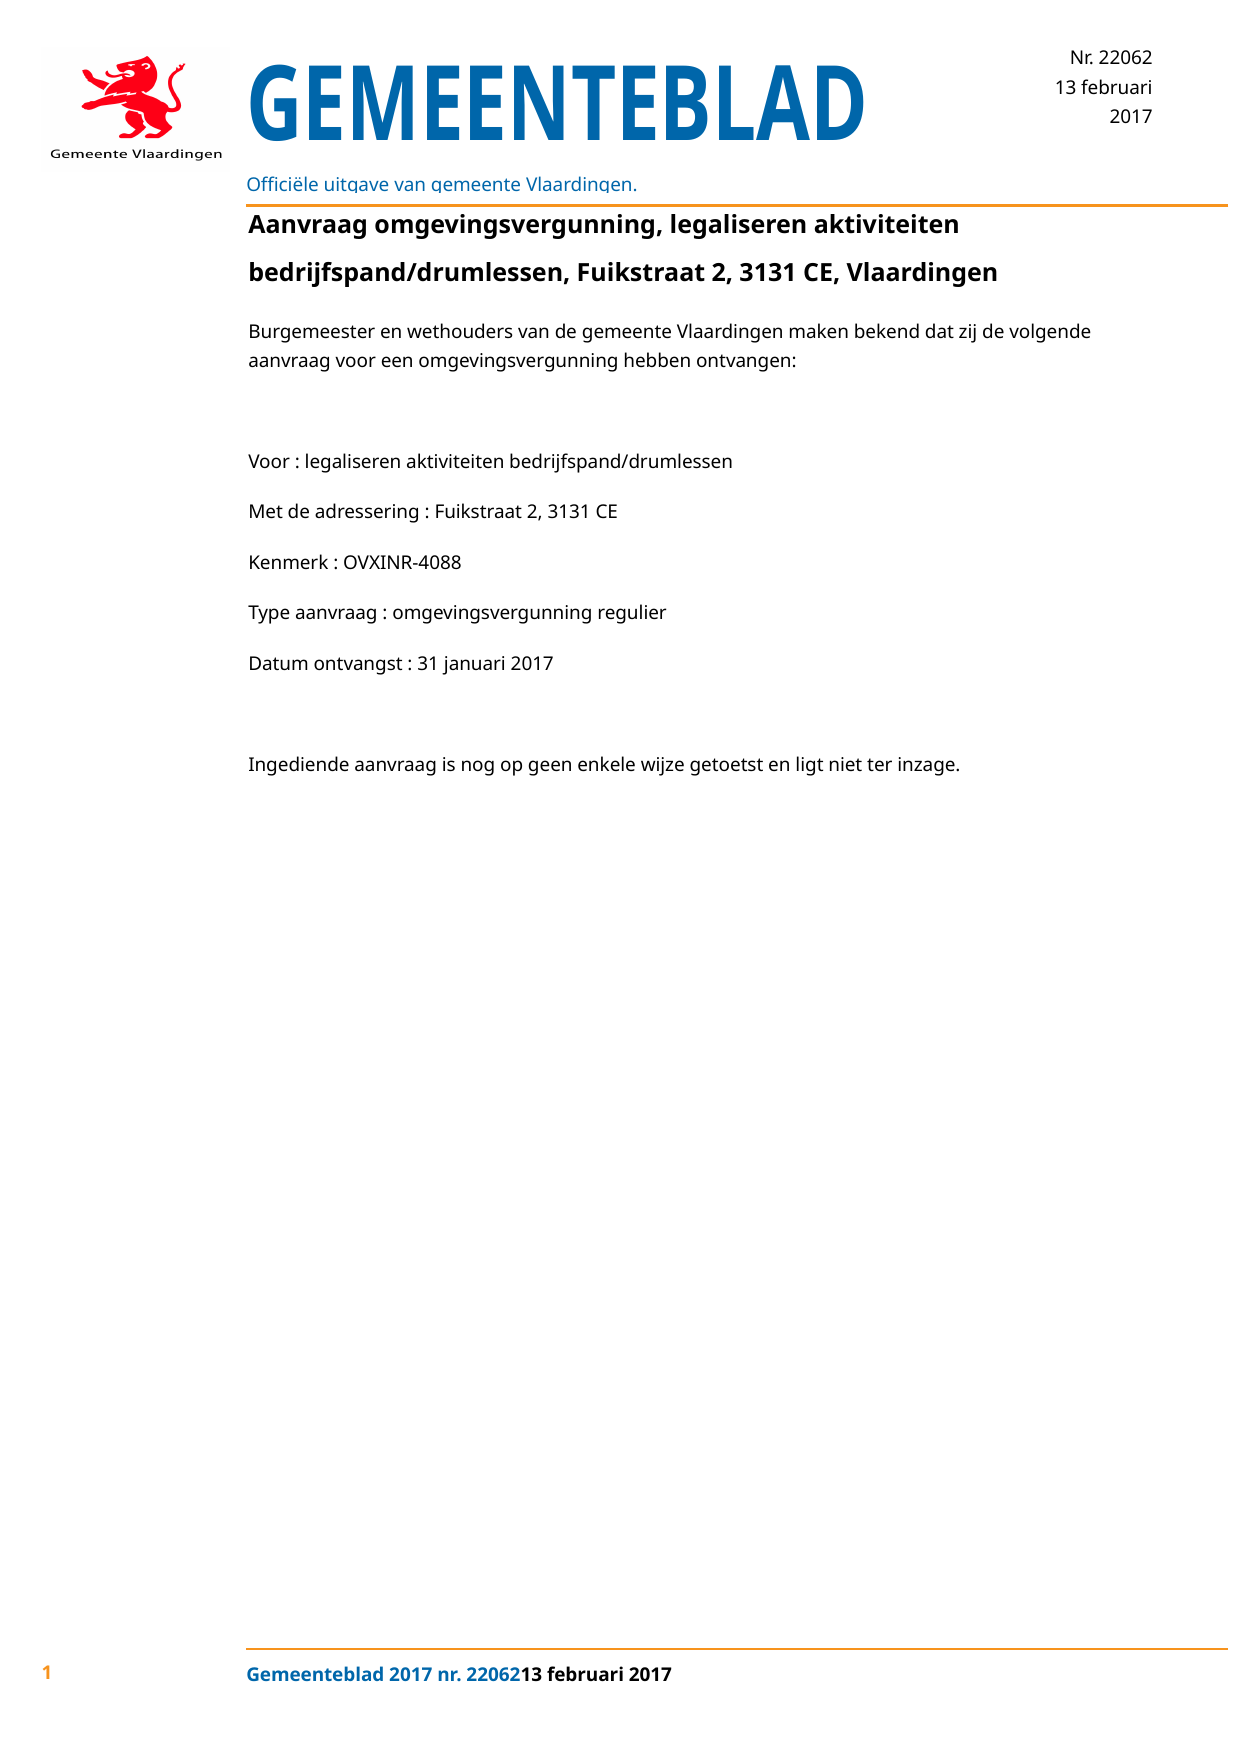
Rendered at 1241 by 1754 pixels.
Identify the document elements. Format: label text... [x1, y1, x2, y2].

text Voor : legaliseren aktiviteiten bedrijfspand/drumlessen [248, 448, 1152, 474]
text Burgemeester en wethouders van de gemeente Vlaardingen maken bekend dat zij de volgende aanvraag voor een omgevingsvergunning hebben ontvangen: [248, 318, 1152, 373]
text Aanvraag omgevingsvergunning, legaliseren aktiviteiten bedrijfspand/drumlessen, Fuikstraat 2, 3131 CE, Vlaardingen [248, 207, 1152, 288]
picture [41, 47, 231, 172]
text Type aanvraag : omgevingsvergunning regulier [248, 599, 1152, 625]
text Datum ontvangst : 31 januari 2017 [248, 650, 1152, 676]
text Ingediende aanvraag is nog op geen enkele wijze getoetst en ligt niet ter inzage. [248, 751, 1152, 777]
text Kenmerk : OVXINR-4088 [248, 549, 1152, 575]
text Met de adressering : Fuikstraat 2, 3131 CE [248, 499, 1152, 524]
